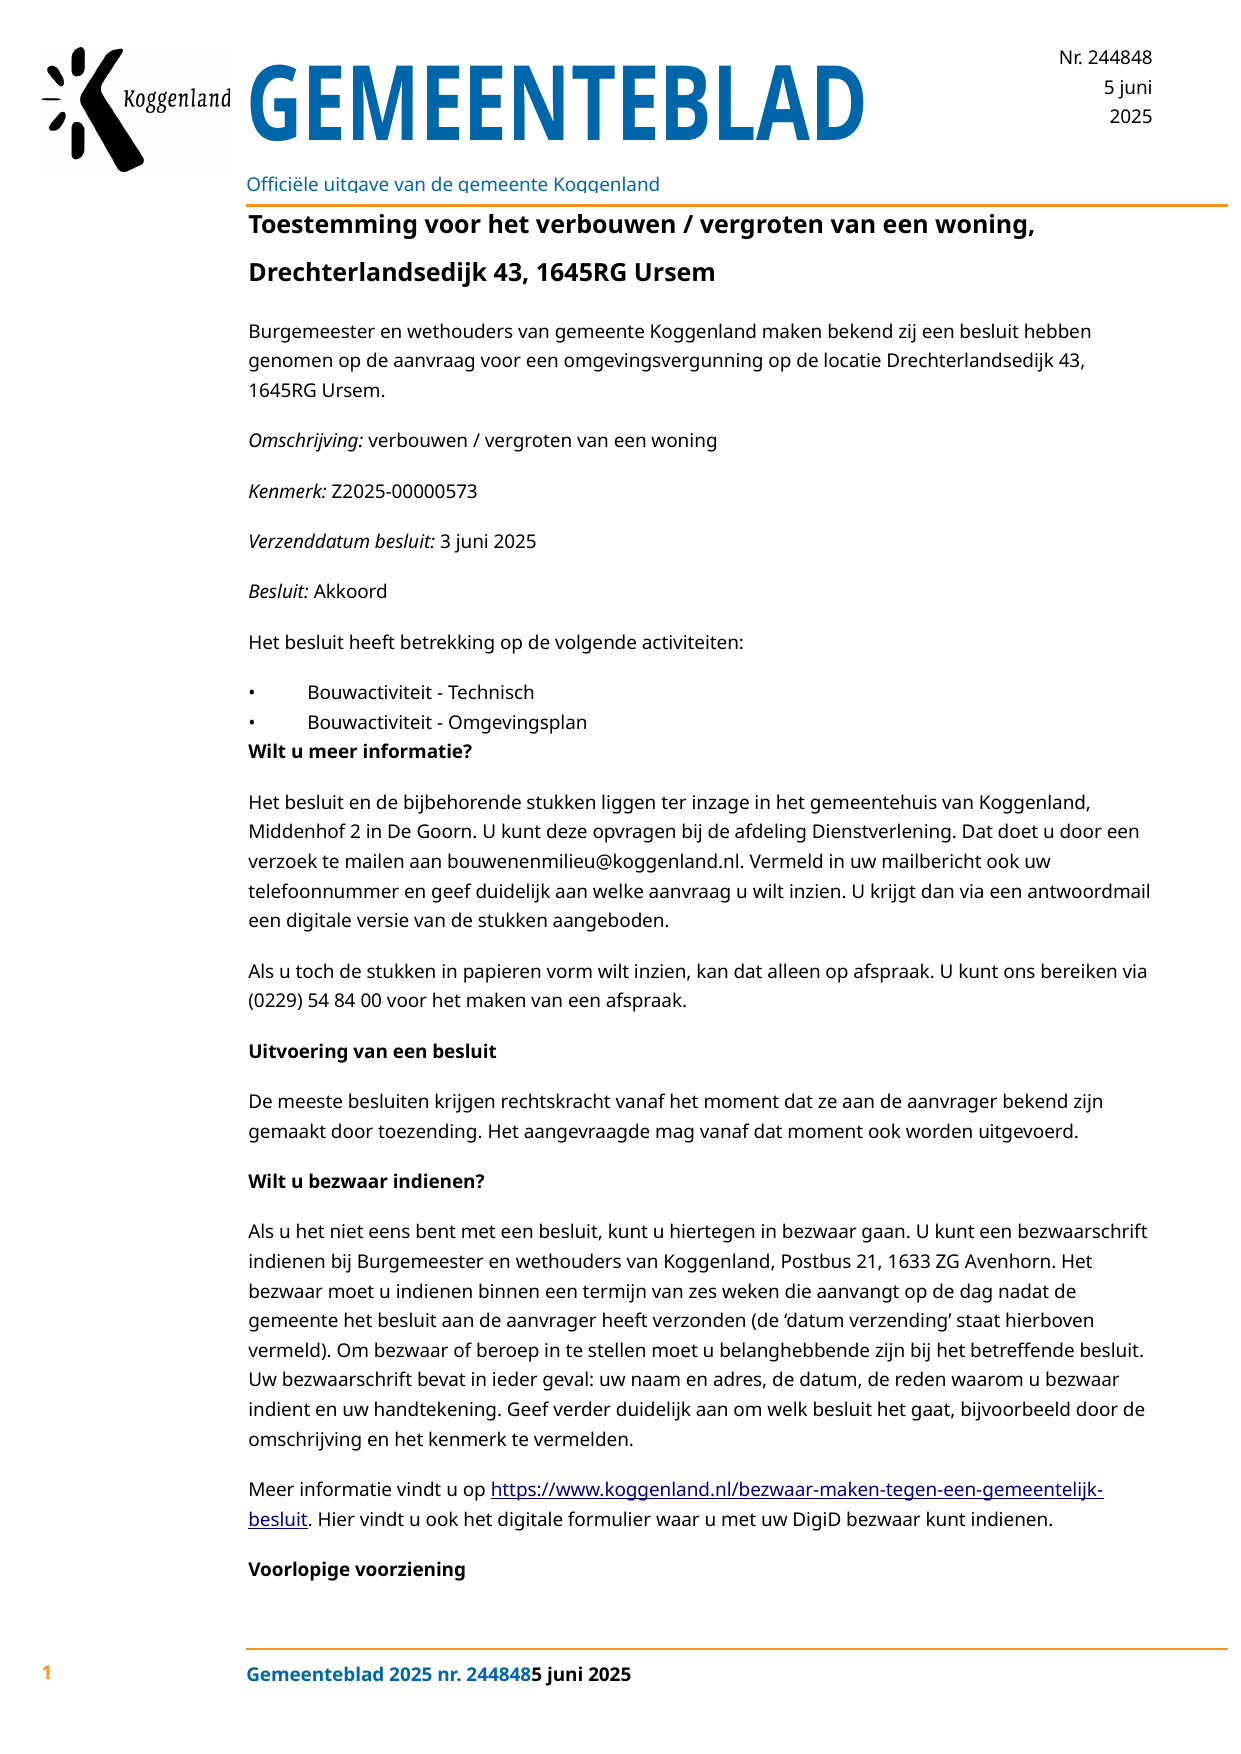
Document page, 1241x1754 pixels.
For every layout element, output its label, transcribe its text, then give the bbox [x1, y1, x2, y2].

list Bouwactiviteit - Technisch [248, 679, 1152, 705]
text Kenmerk: Z2025-00000573 [248, 478, 1152, 504]
list Bouwactiviteit - Omgevingsplan [248, 709, 1152, 735]
text Wilt u meer informatie? [248, 739, 1152, 764]
text Verzenddatum besluit: 3 juni 2025 [248, 528, 1152, 554]
text Meer informatie vindt u op https://www.koggenland.nl/bezwaar-maken-tegen-een-gemeentelijk-besluit. Hier vindt u ook het digitale formulier waar u met uw DigiD bezwaar kunt indienen. [248, 1476, 1152, 1532]
text Wilt u bezwaar indienen? [248, 1168, 1152, 1194]
text Het besluit en de bijbehorende stukken liggen ter inzage in het gemeentehuis van Koggenland, Middenhof 2 in De Goorn. U kunt deze opvragen bij de afdeling Dienstverlening. Dat doet u door een verzoek te mailen aan bouwenenmilieu@koggenland.nl. Vermeld in uw mailbericht ook uw telefoonnummer en geef duidelijk aan welke aanvraag u wilt inzien. U krijgt dan via een antwoordmail een digitale versie van de stukken aangeboden. [248, 789, 1152, 933]
text Als u het niet eens bent met een besluit, kunt u hiertegen in bezwaar gaan. U kunt een bezwaarschrift indienen bij Burgemeester en wethouders van Koggenland, Postbus 21, 1633 ZG Avenhorn. Het bezwaar moet u indienen binnen een termijn van zes weken die aanvangt op de dag nadat de gemeente het besluit aan de aanvrager heeft verzonden (de ‘datum verzending’ staat hierboven vermeld). Om bezwaar of beroep in te stellen moet u belanghebbende zijn bij het betreffende besluit. Uw bezwaarschrift bevat in ieder geval: uw naam en adres, de datum, de reden waarom u bezwaar indient en uw handtekening. Geef verder duidelijk aan om welk besluit het gaat, bijvoorbeeld door de omschrijving en het kenmerk te vermelden. [248, 1219, 1152, 1452]
text Burgemeester en wethouders van gemeente Koggenland maken bekend zij een besluit hebben genomen op de aanvraag voor een omgevingsvergunning op de locatie Drechterlandsedijk 43, 1645RG Ursem. [248, 318, 1152, 403]
text Uitvoering van een besluit [248, 1038, 1152, 1064]
picture [41, 47, 231, 172]
text Als u toch de stukken in papieren vorm wilt inzien, kan dat alleen op afspraak. U kunt ons bereiken via (0229) 54 84 00 voor het maken van een afspraak. [248, 958, 1152, 1013]
text Het besluit heeft betrekking op de volgende activiteiten: [248, 629, 1152, 655]
text De meeste besluiten krijgen rechtskracht vanaf het moment dat ze aan de aanvrager bekend zijn gemaakt door toezending. Het aangevraagde mag vanaf dat moment ook worden uitgevoerd. [248, 1088, 1152, 1144]
text Toestemming voor het verbouwen / vergroten van een woning, Drechterlandsedijk 43, 1645RG Ursem [248, 207, 1152, 288]
text Omschrijving: verbouwen / vergroten van een woning [248, 427, 1152, 453]
text Voorlopige voorziening [248, 1556, 1152, 1582]
text Besluit: Akkoord [248, 579, 1152, 604]
